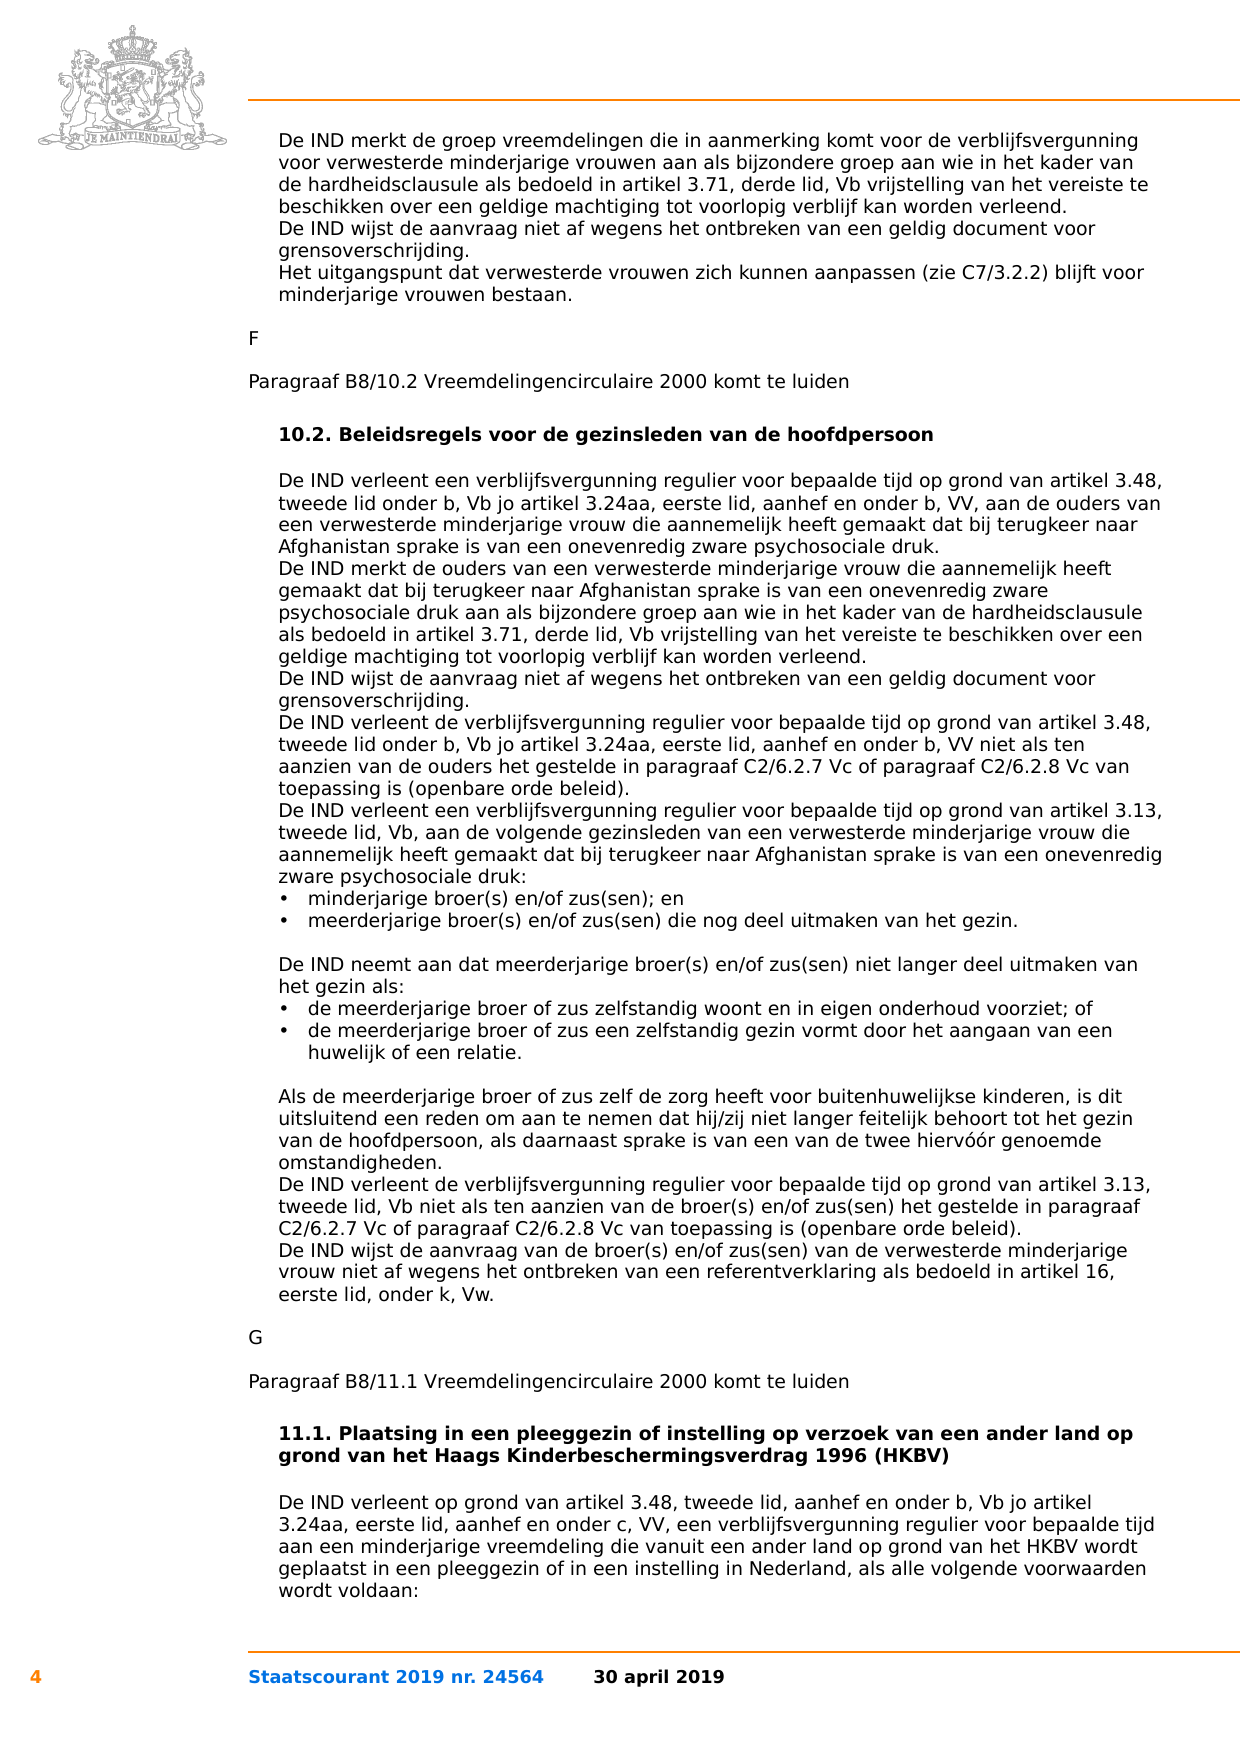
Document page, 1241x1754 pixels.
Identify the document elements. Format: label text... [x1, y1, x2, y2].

text De IND merkt de groep vreemdelingen die in aanmerking komt voor de verblijfsvergunning voor verwesterde minderjarige vrouwen aan als bijzondere groep aan wie in het kader van de hardheidsclausule als bedoeld in artikel 3.71, derde lid, Vb vrijstelling van het vereiste te beschikken over een geldige machtiging tot voorlopig verblijf kan worden verleend. [278, 130, 1163, 218]
picture [38, 25, 227, 150]
text De IND merkt de ouders van een verwesterde minderjarige vrouw die aannemelijk heeft gemaakt dat bij terugkeer naar Afghanistan sprake is van een onevenredig zware psychosociale druk aan als bijzondere groep aan wie in het kader van de hardheidsclausule als bedoeld in artikel 3.71, derde lid, Vb vrijstelling van het vereiste te beschikken over een geldige machtiging tot voorlopig verblijf kan worden verleend. [278, 558, 1163, 668]
text De IND verleent de verblijfsvergunning regulier voor bepaalde tijd op grond van artikel 3.48, tweede lid onder b, Vb jo artikel 3.24aa, eerste lid, aanhef en onder b, VV niet als ten aanzien van de ouders het gestelde in paragraaf C2/6.2.7 Vc of paragraaf C2/6.2.8 Vc van toepassing is (openbare orde beleid). [278, 712, 1163, 800]
text Paragraaf B8/11.1 Vreemdelingencirculaire 2000 komt te luiden [248, 1371, 1163, 1393]
text G [248, 1327, 1163, 1349]
text De IND verleent een verblijfsvergunning regulier voor bepaalde tijd op grond van artikel 3.13, tweede lid, Vb, aan de volgende gezinsleden van een verwesterde minderjarige vrouw die aannemelijk heeft gemaakt dat bij terugkeer naar Afghanistan sprake is van een onevenredig zware psychosociale druk: [278, 800, 1163, 888]
text De IND wijst de aanvraag van de broer(s) en/of zus(sen) van de verwesterde minderjarige vrouw niet af wegens het ontbreken van een referentverklaring als bedoeld in artikel 16, eerste lid, onder k, Vw. [278, 1239, 1163, 1305]
text • minderjarige broer(s) en/of zus(sen); en [278, 888, 1163, 910]
text Het uitgangspunt dat verwesterde vrouwen zich kunnen aanpassen (zie C7/3.2.2) blijft voor minderjarige vrouwen bestaan. [278, 262, 1163, 306]
subtitle 10.2. Beleidsregels voor de gezinsleden van de hoofdpersoon [278, 423, 1163, 445]
text De IND verleent een verblijfsvergunning regulier voor bepaalde tijd op grond van artikel 3.48, tweede lid onder b, Vb jo artikel 3.24aa, eerste lid, aanhef en onder b, VV, aan de ouders van een verwesterde minderjarige vrouw die aannemelijk heeft gemaakt dat bij terugkeer naar Afghanistan sprake is van een onevenredig zware psychosociale druk. [278, 470, 1163, 558]
text De IND wijst de aanvraag niet af wegens het ontbreken van een geldig document voor grensoverschrijding. [278, 668, 1163, 712]
text • de meerderjarige broer of zus zelfstandig woont en in eigen onderhoud voorziet; of [278, 998, 1163, 1020]
text De IND verleent de verblijfsvergunning regulier voor bepaalde tijd op grond van artikel 3.13, tweede lid, Vb niet als ten aanzien van de broer(s) en/of zus(sen) het gestelde in paragraaf C2/6.2.7 Vc of paragraaf C2/6.2.8 Vc van toepassing is (openbare orde beleid). [278, 1173, 1163, 1239]
text De IND neemt aan dat meerderjarige broer(s) en/of zus(sen) niet langer deel uitmaken van het gezin als: [278, 954, 1163, 998]
text Als de meerderjarige broer of zus zelf de zorg heeft voor buitenhuwelijkse kinderen, is dit uitsluitend een reden om aan te nemen dat hij/zij niet langer feitelijk behoort tot het gezin van de hoofdpersoon, als daarnaast sprake is van een van de twee hiervóór genoemde omstandigheden. [278, 1086, 1163, 1173]
text De IND verleent op grond van artikel 3.48, tweede lid, aanhef en onder b, Vb jo artikel 3.24aa, eerste lid, aanhef en onder c, VV, een verblijfsvergunning regulier voor bepaalde tijd aan een minderjarige vreemdeling die vanuit een ander land op grond van het HKBV wordt geplaatst in een pleeggezin of in een instelling in Nederland, als alle volgende voorwaarden wordt voldaan: [278, 1492, 1163, 1602]
text F [248, 328, 1163, 349]
text • de meerderjarige broer of zus een zelfstandig gezin vormt door het aangaan van een huwelijk of een relatie. [278, 1020, 1163, 1064]
text De IND wijst de aanvraag niet af wegens het ontbreken van een geldig document voor grensoverschrijding. [278, 218, 1163, 262]
text Paragraaf B8/10.2 Vreemdelingencirculaire 2000 komt te luiden [248, 371, 1163, 393]
text • meerderjarige broer(s) en/of zus(sen) die nog deel uitmaken van het gezin. [278, 910, 1163, 932]
subtitle 11.1. Plaatsing in een pleeggezin of instelling op verzoek van een ander land op grond van het Haags Kinderbeschermingsverdrag 1996 (HKBV) [278, 1423, 1163, 1467]
